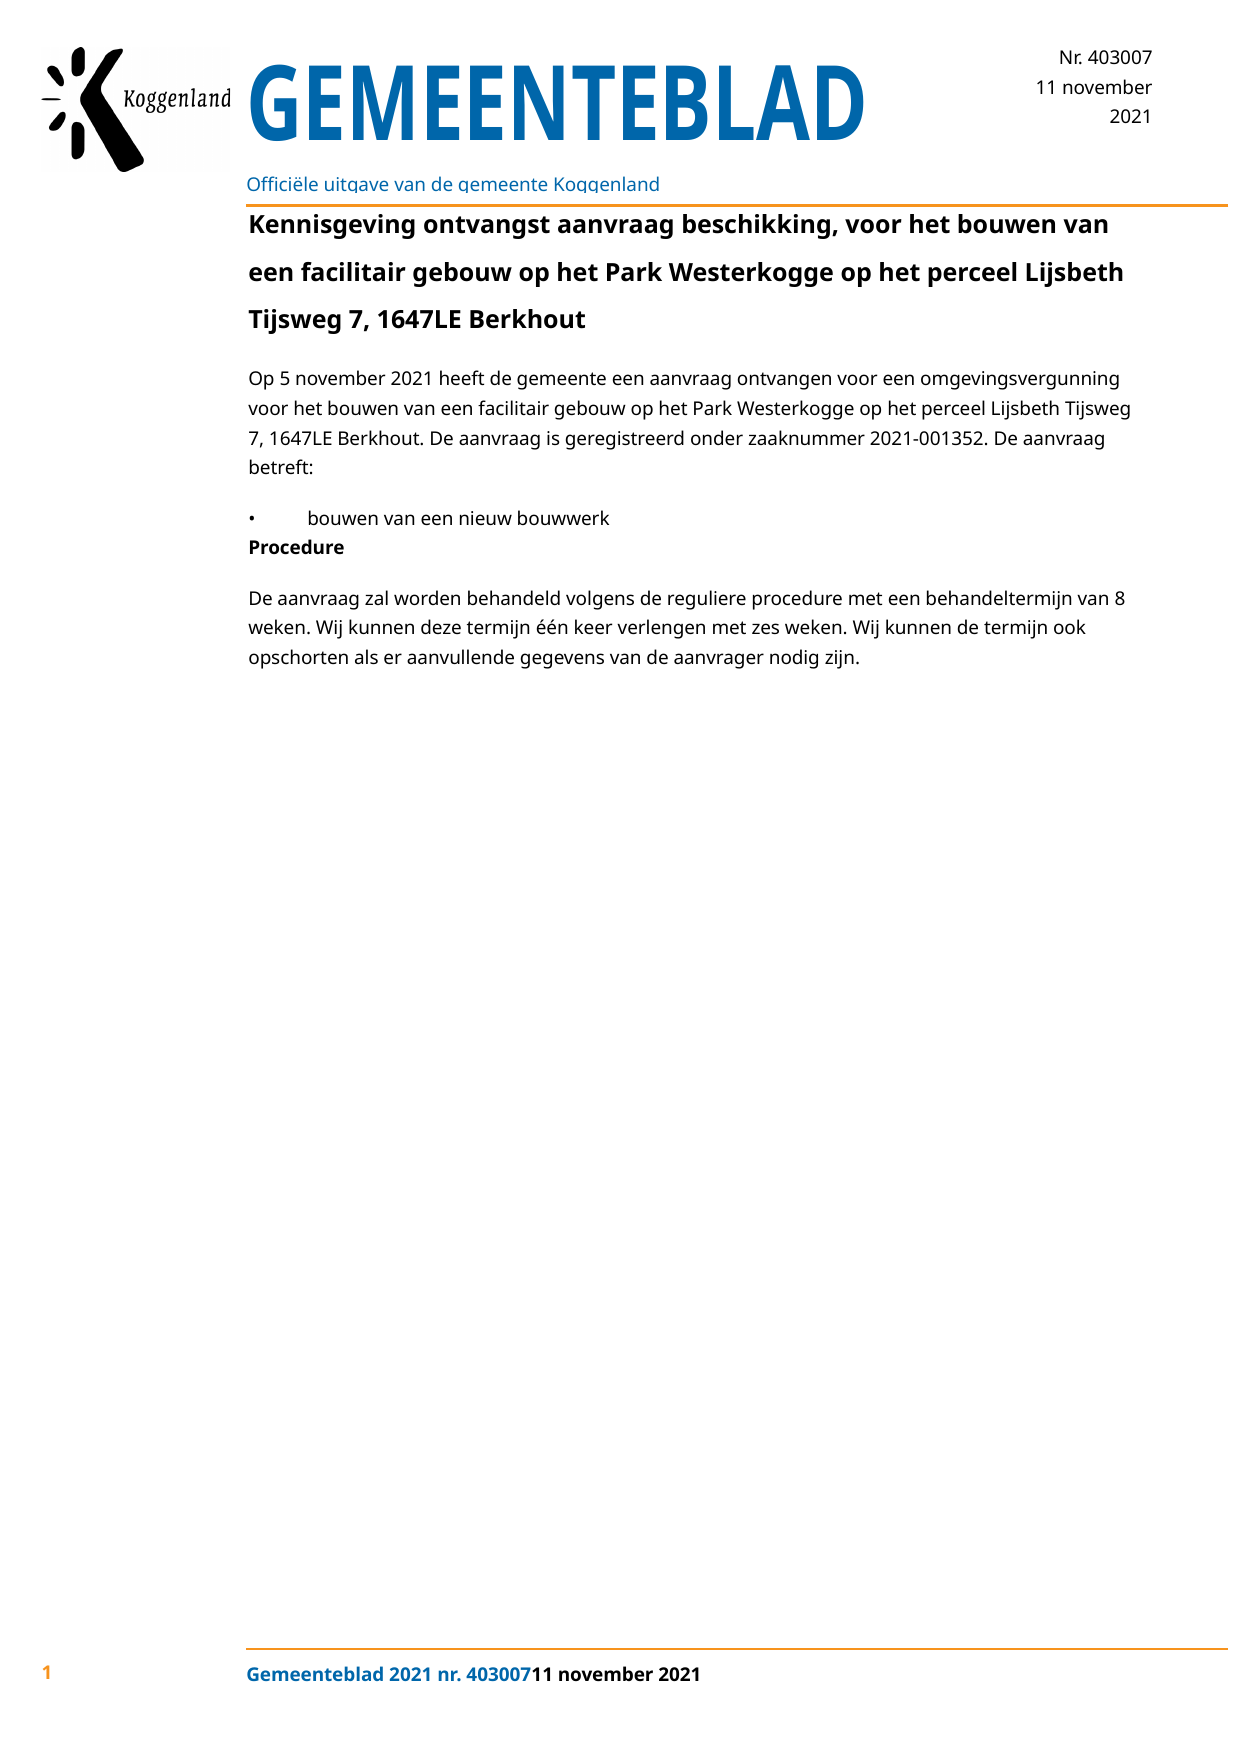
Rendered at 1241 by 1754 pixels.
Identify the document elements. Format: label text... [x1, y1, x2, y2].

text De aanvraag zal worden behandeld volgens de reguliere procedure met een behandeltermijn van 8 weken. Wij kunnen deze termijn één keer verlengen met zes weken. Wij kunnen de termijn ook opschorten als er aanvullende gegevens van de aanvrager nodig zijn. [248, 585, 1152, 669]
picture [41, 47, 231, 172]
list bouwen van een nieuw bouwwerk [248, 505, 1152, 530]
text Op 5 november 2021 heeft de gemeente een aanvraag ontvangen voor een omgevingsvergunning voor het bouwen van een facilitair gebouw op het Park Westerkogge op het perceel Lijsbeth Tijsweg 7, 1647LE Berkhout. De aanvraag is geregistreerd onder zaaknummer 2021-001352. De aanvraag betreft: [248, 366, 1152, 480]
text Kennisgeving ontvangst aanvraag beschikking, voor het bouwen van een facilitair gebouw op het Park Westerkogge op het perceel Lijsbeth Tijsweg 7, 1647LE Berkhout [248, 207, 1152, 336]
text Procedure [248, 534, 1152, 560]
